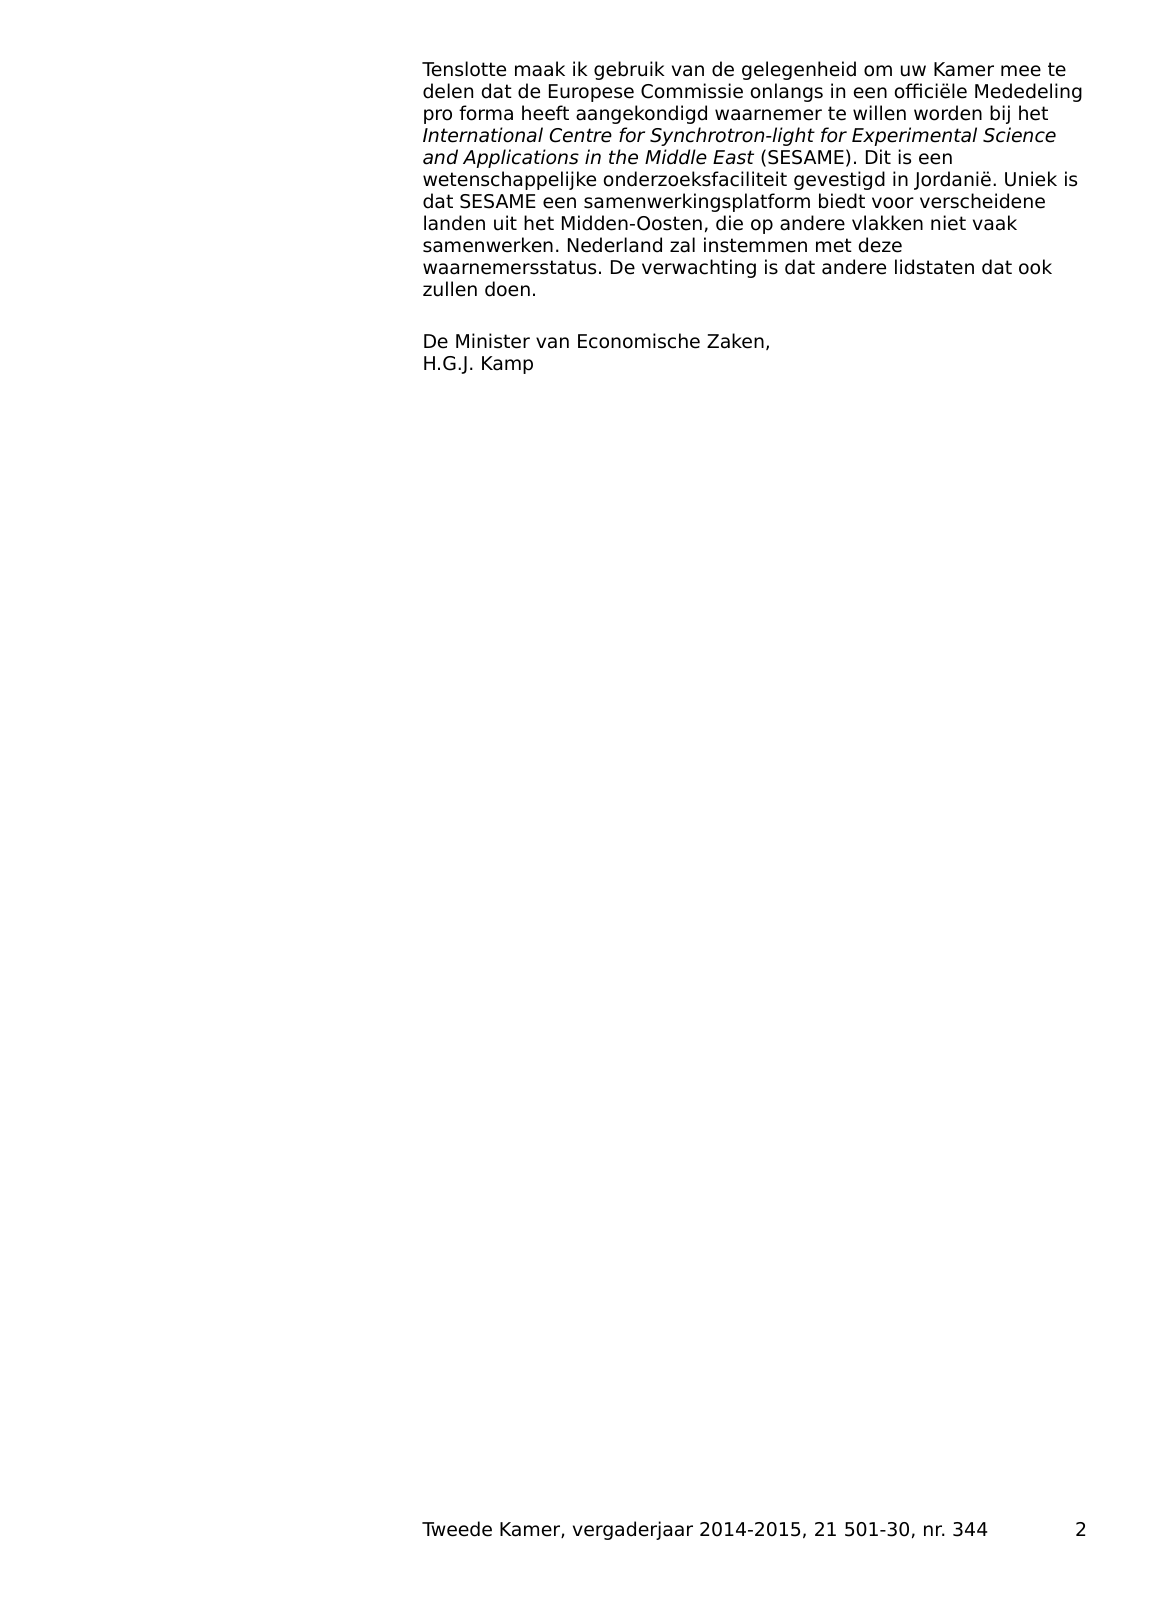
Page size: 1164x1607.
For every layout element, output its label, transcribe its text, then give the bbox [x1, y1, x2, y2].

text De Minister van Economische Zaken, H.G.J. Kamp [422, 331, 1087, 375]
text Tenslotte maak ik gebruik van de gelegenheid om uw Kamer mee te delen dat de Europese Commissie onlangs in een officiële Mededeling pro forma heeft aangekondigd waarnemer te willen worden bij het International Centre for Synchrotron-light for Experimental Science and Applications in the Middle East (SESAME). Dit is een wetenschappelijke onderzoeksfaciliteit gevestigd in Jordanië. Uniek is dat SESAME een samenwerkingsplatform biedt voor verscheidene landen uit het Midden-Oosten, die op andere vlakken niet vaak samenwerken. Nederland zal instemmen met deze waarnemersstatus. De verwachting is dat andere lidstaten dat ook zullen doen. [422, 59, 1087, 301]
